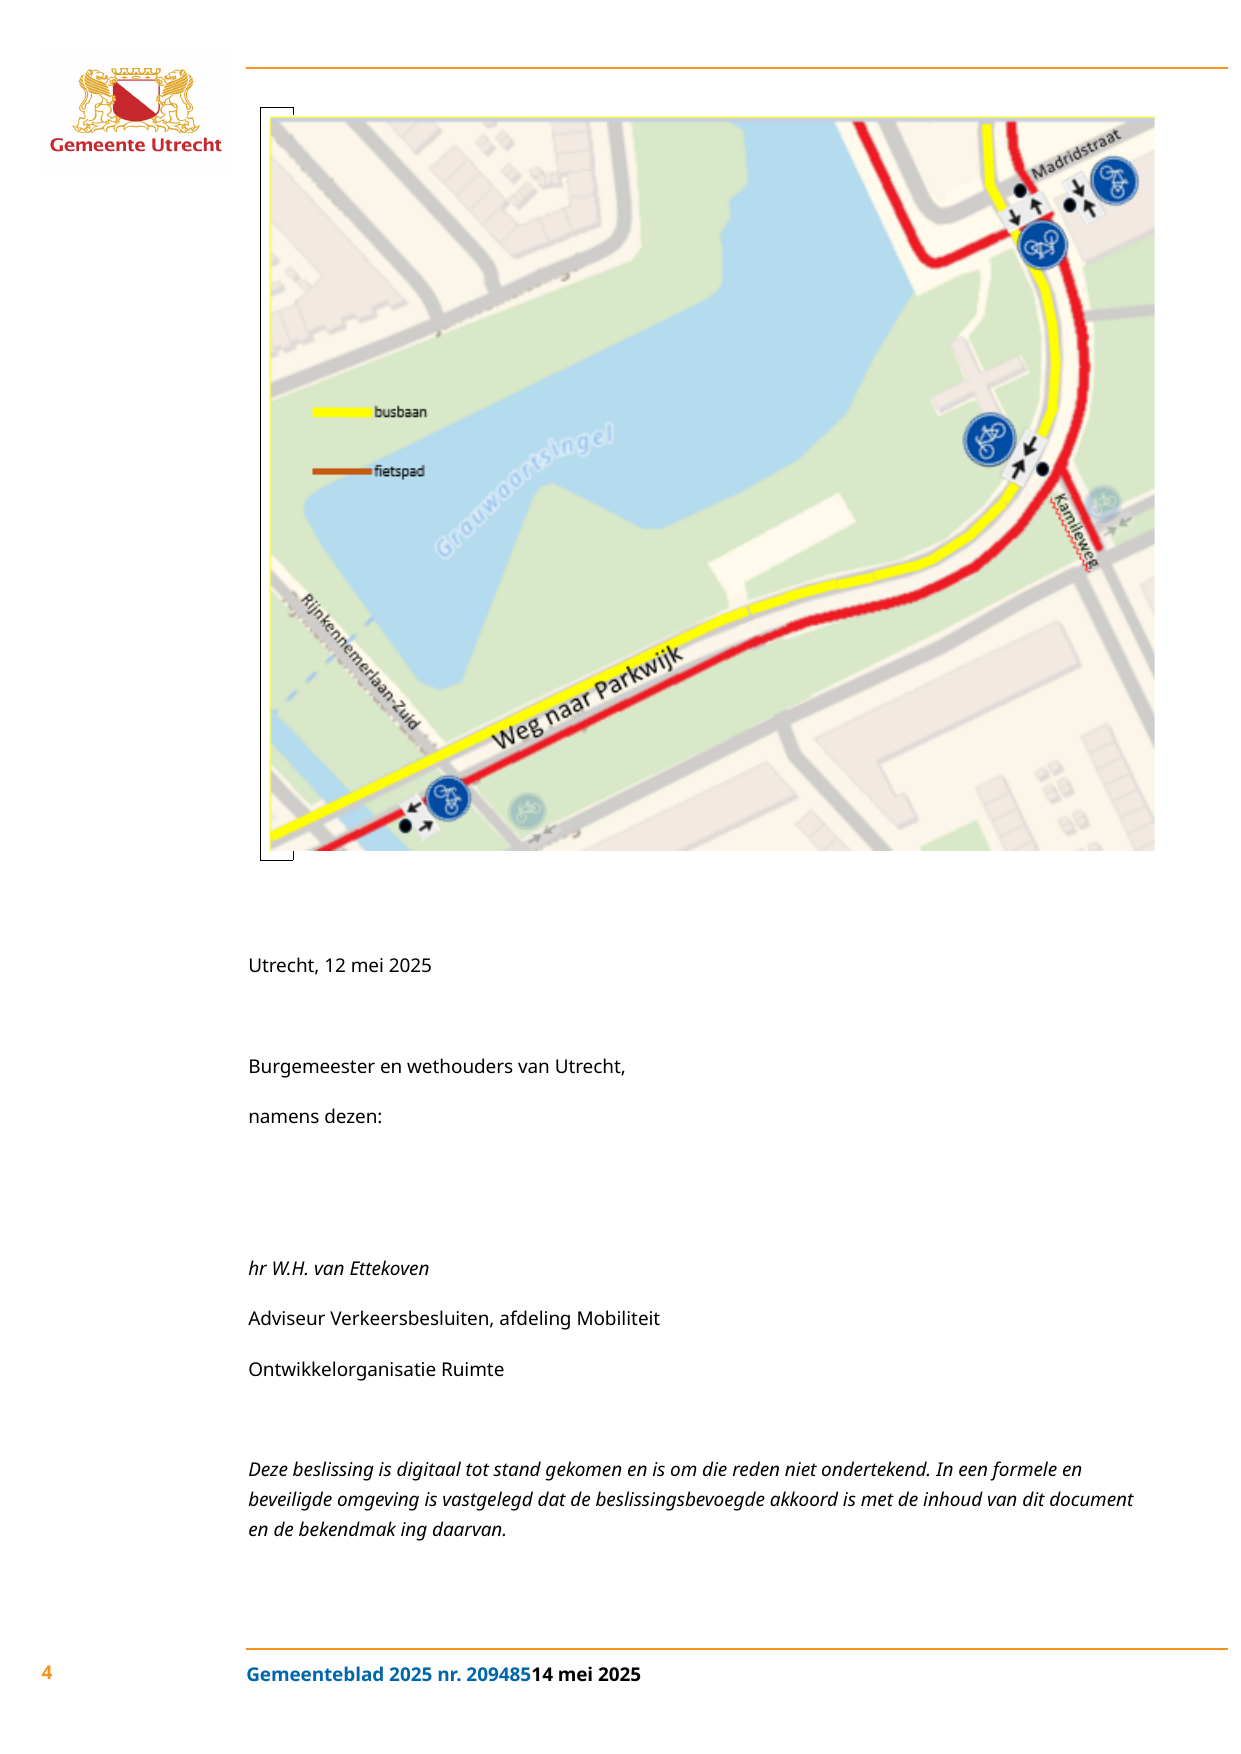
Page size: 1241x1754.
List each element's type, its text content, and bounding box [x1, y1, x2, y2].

text Deze beslissing is digitaal tot stand gekomen en is om die reden niet ondertekend. In een formele en beveiligde omgeving is vastgelegd dat de beslissingsbevoegde akkoord is met de inhoud van dit document en de bekendmak ing daarvan. [248, 1457, 1152, 1541]
text hr W.H. van Ettekoven [248, 1255, 1152, 1281]
text Burgemeester en wethouders van Utrecht, [248, 1053, 1152, 1079]
text Adviseur Verkeersbesluiten, afdeling Mobiliteit [248, 1305, 1152, 1331]
text Ontwikkelorganisatie Ruimte [248, 1356, 1152, 1381]
picture [268, 115, 1155, 851]
text namens dezen: [248, 1104, 1152, 1129]
picture [41, 47, 231, 172]
text Utrecht, 12 mei 2025 [248, 952, 1152, 978]
